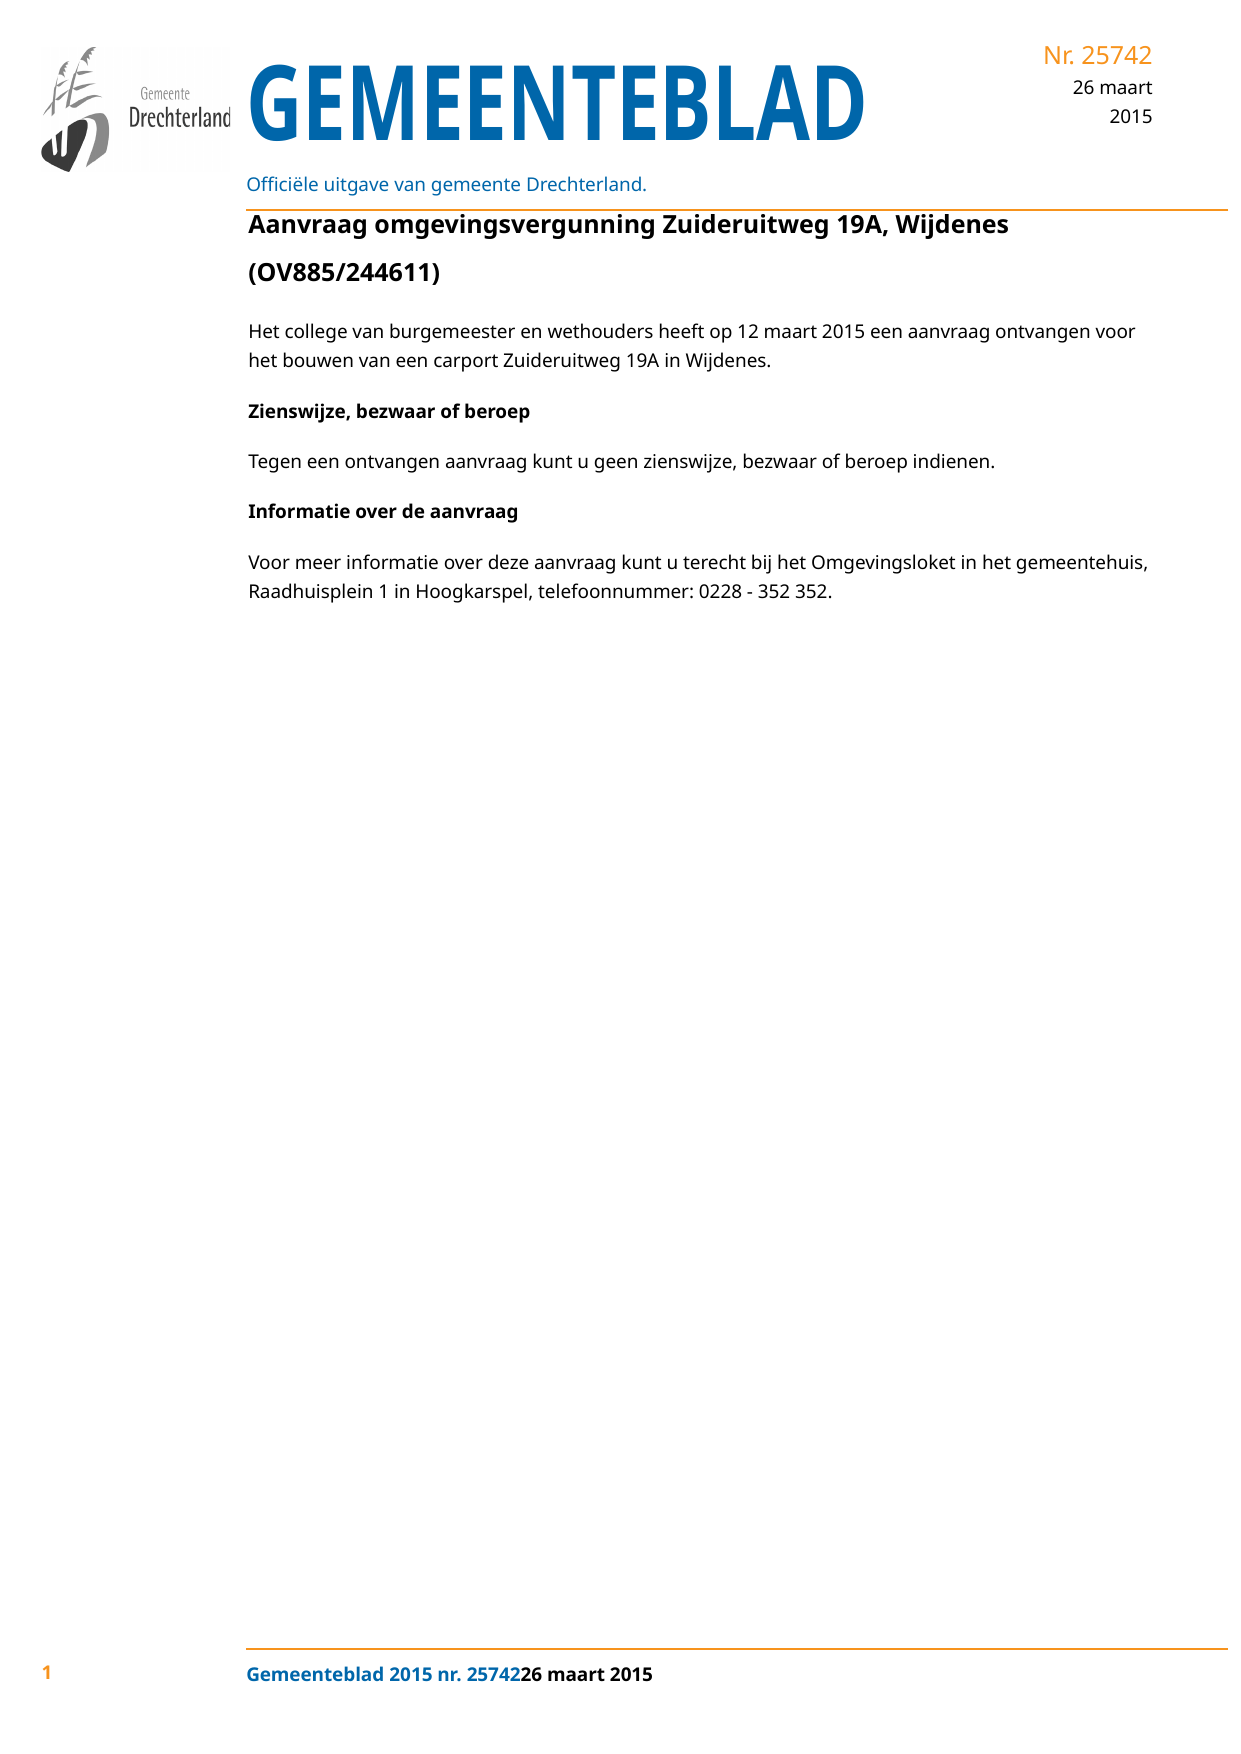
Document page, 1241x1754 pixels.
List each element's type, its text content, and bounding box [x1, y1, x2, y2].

text Aanvraag omgevingsvergunning Zuideruitweg 19A, Wijdenes (OV885/244611) [248, 211, 1152, 288]
picture [41, 47, 231, 172]
text Zienswijze, bezwaar of beroep [248, 398, 1152, 424]
text Het college van burgemeester en wethouders heeft op 12 maart 2015 een aanvraag ontvangen voor het bouwen van een carport Zuideruitweg 19A in Wijdenes. [248, 318, 1152, 373]
text Voor meer informatie over deze aanvraag kunt u terecht bij het Omgevingsloket in het gemeentehuis, Raadhuisplein 1 in Hoogkarspel, telefoonnummer: 0228 - 352 352. [248, 549, 1152, 604]
text Informatie over de aanvraag [248, 499, 1152, 524]
text Tegen een ontvangen aanvraag kunt u geen zienswijze, bezwaar of beroep indienen. [248, 448, 1152, 474]
